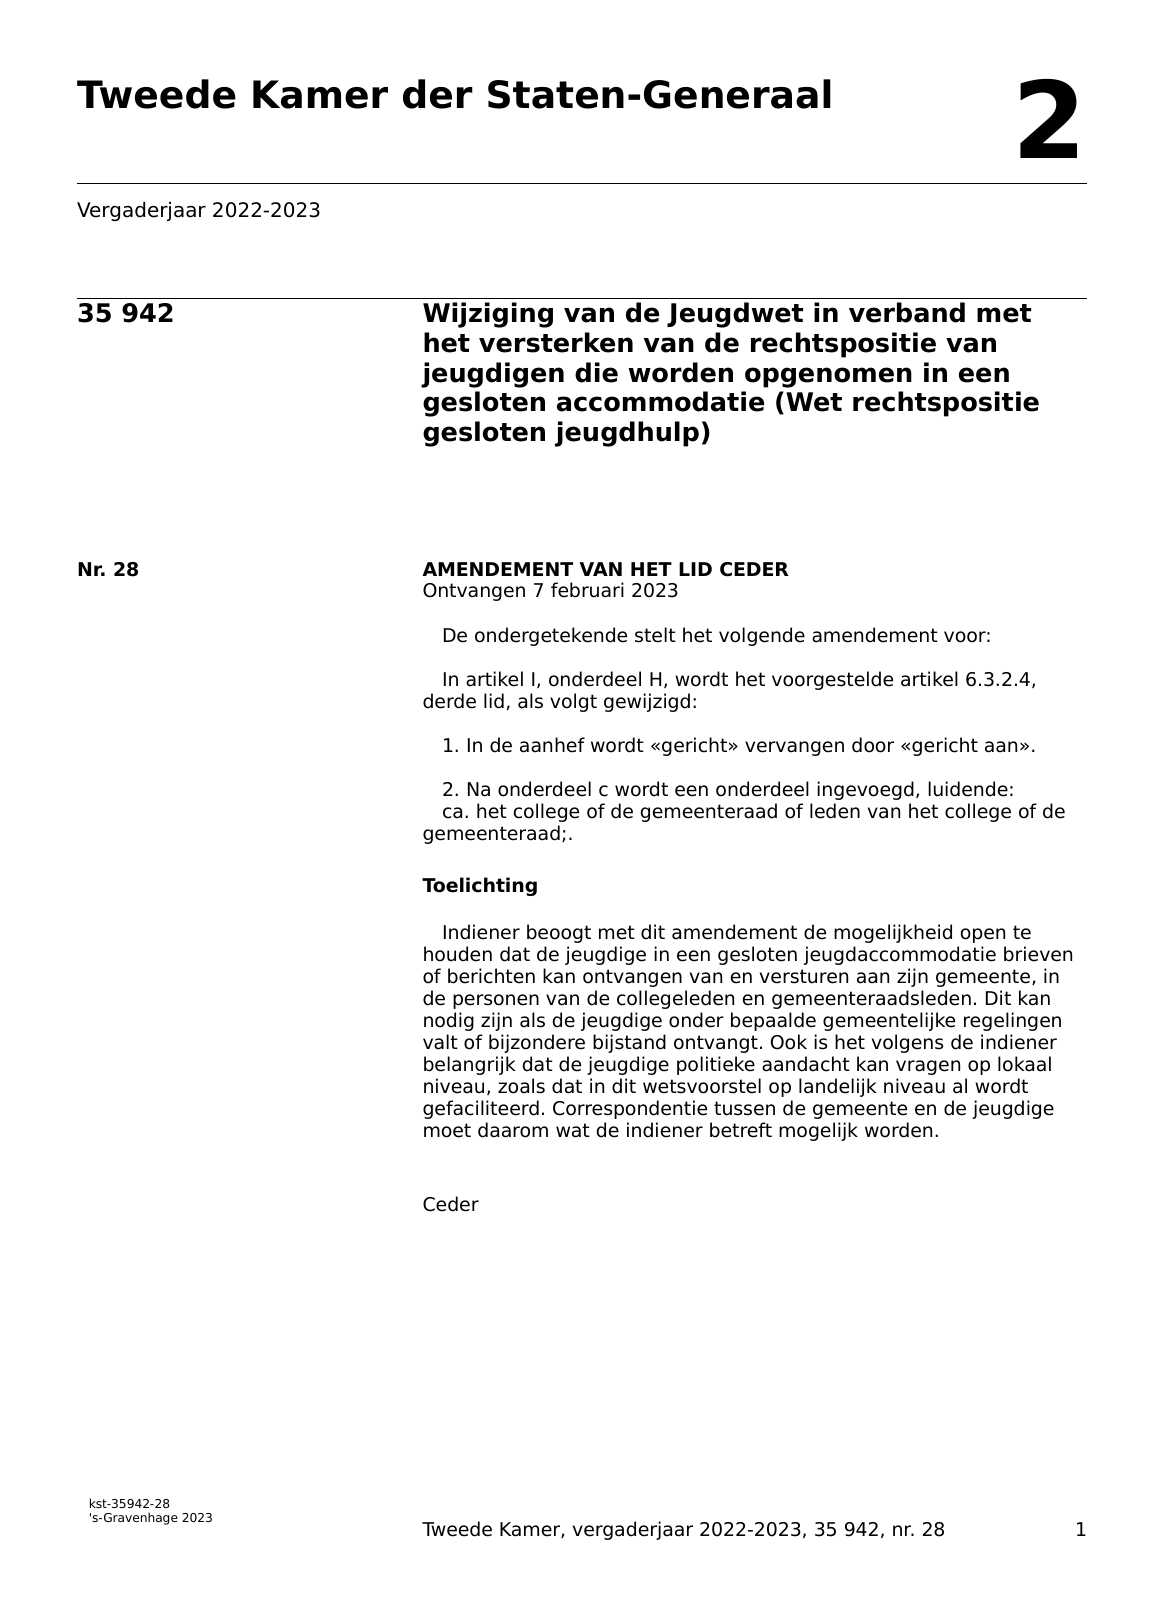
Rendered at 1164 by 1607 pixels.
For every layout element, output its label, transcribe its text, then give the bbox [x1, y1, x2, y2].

text In artikel I, onderdeel H, wordt het voorgestelde artikel 6.3.2.4, derde lid, als volgt gewijzigd: [422, 669, 1087, 713]
table_header 2 [886, 59, 1087, 183]
text Ceder [422, 1172, 1087, 1216]
subtitle Nr. 28 AMENDEMENT VAN HET LID CEDER [77, 558, 1087, 580]
table_cell Vergaderjaar 2022-2023 [77, 184, 1087, 298]
text De ondergetekende stelt het volgende amendement voor: [422, 624, 1087, 647]
text 's-Gravenhage 2023 [88, 1511, 323, 1525]
text 2. Na onderdeel c wordt een onderdeel ingevoegd, luidende: [422, 779, 1087, 801]
text Ontvangen 7 februari 2023 [422, 580, 1087, 602]
text kst-35942-28 [88, 1497, 323, 1511]
subtitle 35 942 Wijziging van de Jeugdwet in verband met het versterken van de rechtspositie van jeugdigen die worden opgenomen in een gesloten accommodatie (Wet rechtspositie gesloten jeugdhulp) [77, 299, 1087, 447]
text ca. het college of de gemeenteraad of leden van het college of de gemeenteraad;. [422, 801, 1087, 845]
table_header Tweede Kamer der Staten-Generaal [77, 59, 886, 183]
subtitle Toelichting [422, 875, 1087, 897]
text Indiener beoogt met dit amendement de mogelijkheid open te houden dat de jeugdige in een gesloten jeugdaccommodatie brieven of berichten kan ontvangen van en versturen aan zijn gemeente, in de personen van de collegeleden en gemeenteraadsleden. Dit kan nodig zijn als de jeugdige onder bepaalde gemeentelijke regelingen valt of bijzondere bijstand ontvangt. Ook is het volgens de indiener belangrijk dat de jeugdige politieke aandacht kan vragen op lokaal niveau, zoals dat in dit wetsvoorstel op landelijk niveau al wordt gefaciliteerd. Correspondentie tussen de gemeente en de jeugdige moet daarom wat de indiener betreft mogelijk worden. [422, 922, 1087, 1142]
text 1. In de aanhef wordt «gericht» vervangen door «gericht aan». [422, 735, 1087, 757]
